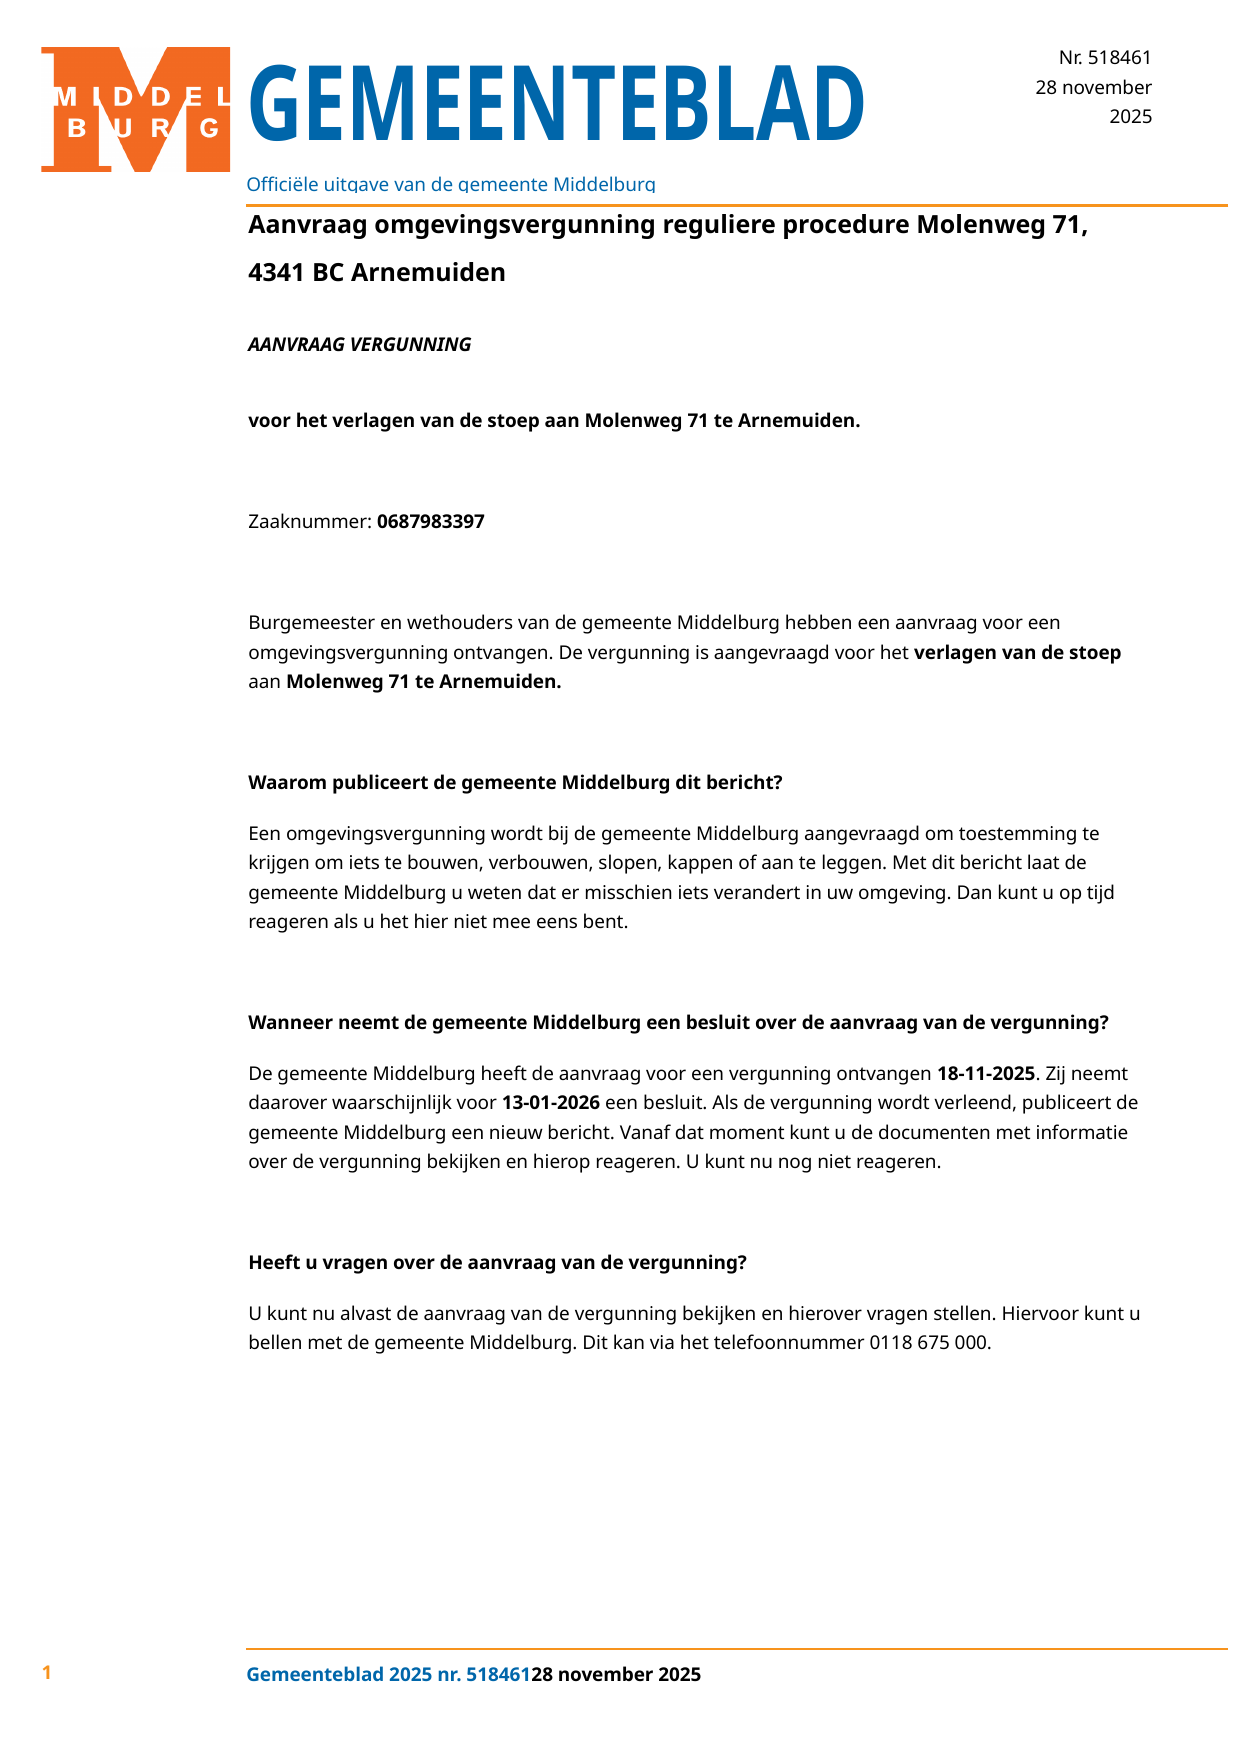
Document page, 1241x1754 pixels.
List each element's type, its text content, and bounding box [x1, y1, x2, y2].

text voor het verlagen van de stoep aan Molenweg 71 te Arnemuiden. [248, 408, 1152, 433]
text Heeft u vragen over de aanvraag van de vergunning? [248, 1249, 1152, 1275]
text Een omgevingsvergunning wordt bij de gemeente Middelburg aangevraagd om toestemming te krijgen om iets te bouwen, verbouwen, slopen, kappen of aan te leggen. Met dit bericht laat de gemeente Middelburg u weten dat er misschien iets verandert in uw omgeving. Dan kunt u op tijd reageren als u het hier niet mee eens bent. [248, 820, 1152, 934]
text De gemeente Middelburg heeft de aanvraag voor een vergunning ontvangen 18-11-2025. Zij neemt daarover waarschijnlijk voor 13-01-2026 een besluit. Als de vergunning wordt verleend, publiceert de gemeente Middelburg een nieuw bericht. Vanaf dat moment kunt u de documenten met informatie over de vergunning bekijken en hierop reageren. U kunt nu nog niet reageren. [248, 1060, 1152, 1174]
text Waarom publiceert de gemeente Middelburg dit bericht? [248, 769, 1152, 795]
text Wanneer neemt de gemeente Middelburg een besluit over de aanvraag van de vergunning? [248, 1009, 1152, 1035]
picture [41, 47, 231, 172]
text U kunt nu alvast de aanvraag van de vergunning bekijken en hierover vragen stellen. Hiervoor kunt u bellen met de gemeente Middelburg. Dit kan via het telefoonnummer 0118 675 000. [248, 1300, 1152, 1355]
text Burgemeester en wethouders van de gemeente Middelburg hebben een aanvraag voor een omgevingsvergunning ontvangen. De vergunning is aangevraagd voor het verlagen van de stoep aan Molenweg 71 te Arnemuiden. [248, 609, 1152, 694]
text Zaaknummer: 0687983397 [248, 508, 1152, 534]
text AANVRAAG VERGUNNING [248, 331, 1152, 357]
text Aanvraag omgevingsvergunning reguliere procedure Molenweg 71, 4341 BC Arnemuiden [248, 207, 1152, 288]
